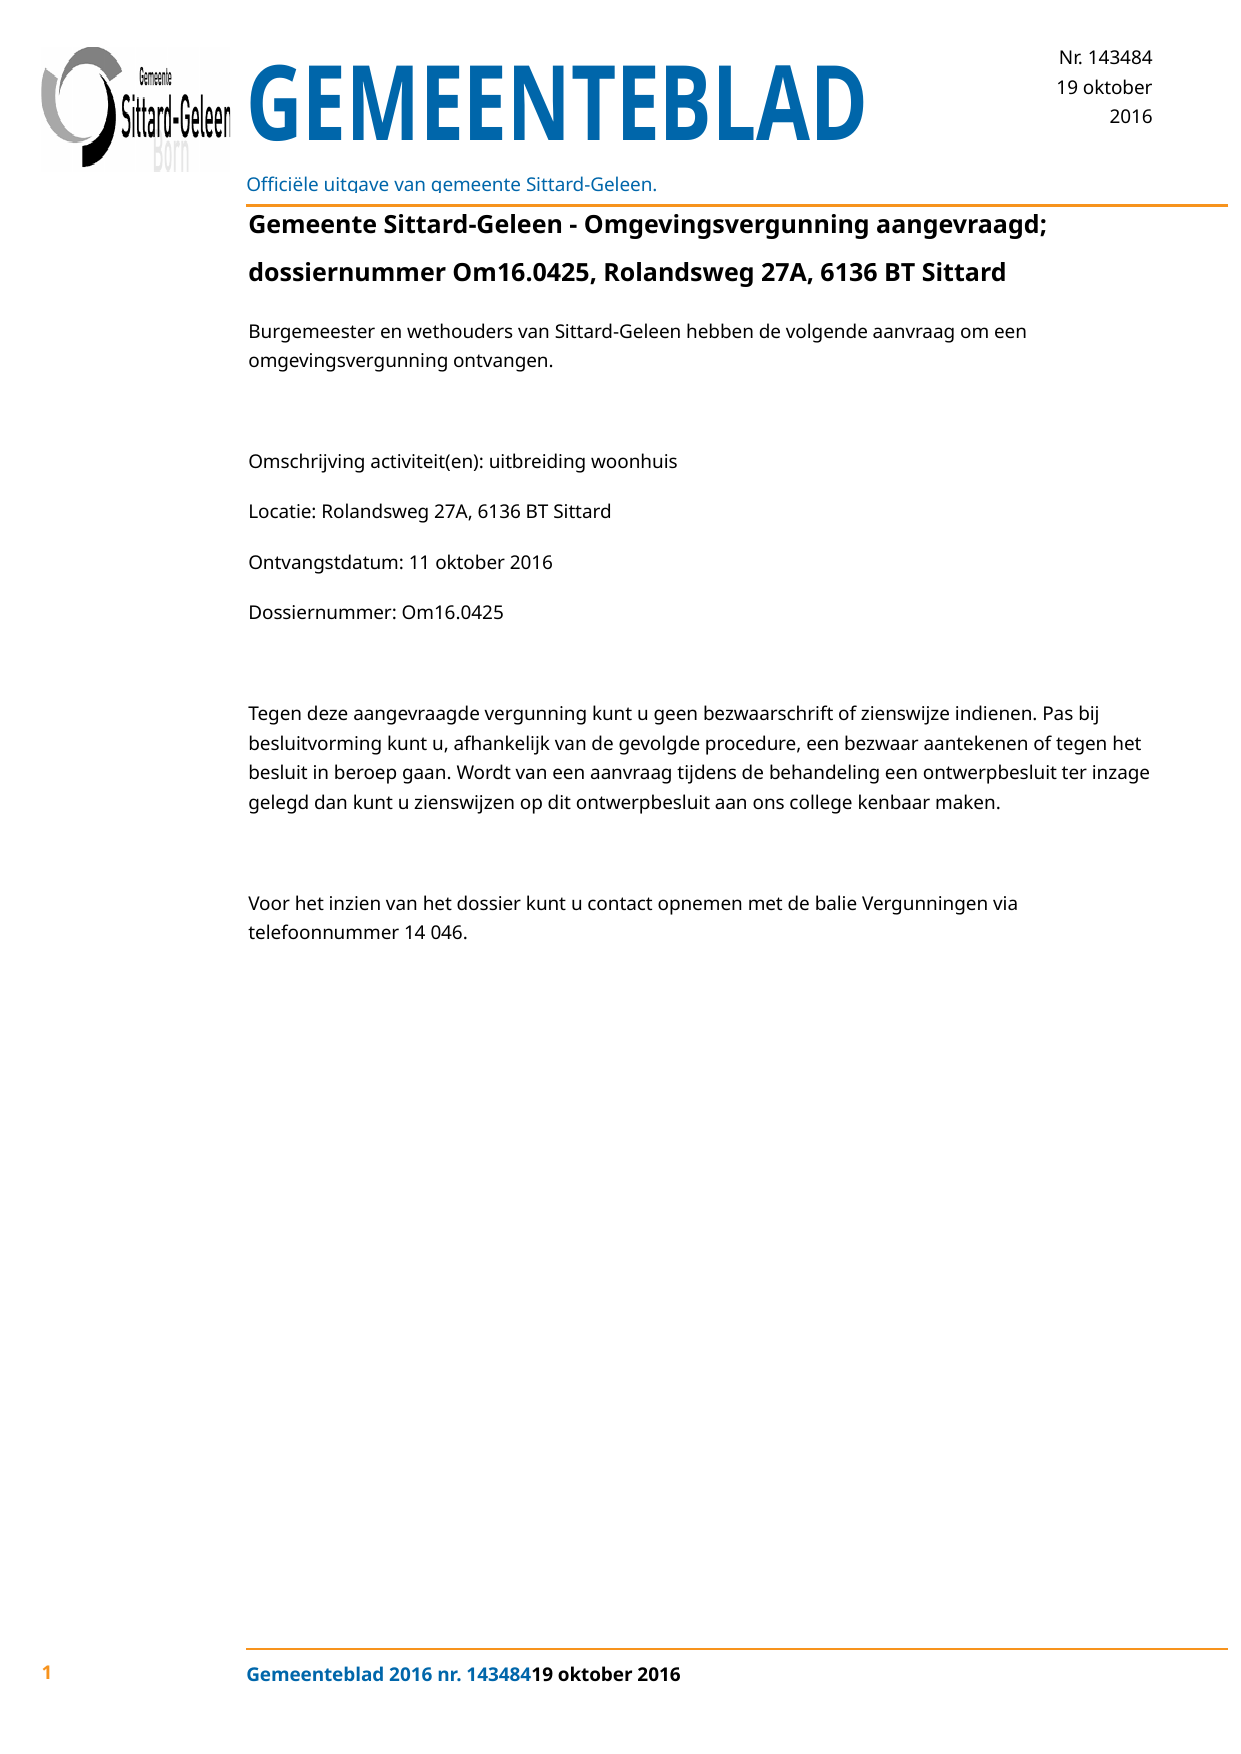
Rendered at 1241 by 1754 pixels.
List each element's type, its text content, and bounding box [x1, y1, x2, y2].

text Burgemeester en wethouders van Sittard-Geleen hebben de volgende aanvraag om een omgevingsvergunning ontvangen. [248, 318, 1152, 373]
text Locatie: Rolandsweg 27A, 6136 BT Sittard [248, 499, 1152, 524]
text Ontvangstdatum: 11 oktober 2016 [248, 549, 1152, 575]
text Omschrijving activiteit(en): uitbreiding woonhuis [248, 448, 1152, 474]
picture [41, 47, 231, 172]
text Gemeente Sittard-Geleen - Omgevingsvergunning aangevraagd; dossiernummer Om16.0425, Rolandsweg 27A, 6136 BT Sittard [248, 207, 1152, 288]
text Dossiernummer: Om16.0425 [248, 599, 1152, 625]
text Tegen deze aangevraagde vergunning kunt u geen bezwaarschrift of zienswijze indienen. Pas bij besluitvorming kunt u, afhankelijk van de gevolgde procedure, een bezwaar aantekenen of tegen het besluit in beroep gaan. Wordt van een aanvraag tijdens de behandeling een ontwerpbesluit ter inzage gelegd dan kunt u zienswijzen op dit ontwerpbesluit aan ons college kenbaar maken. [248, 700, 1152, 815]
text Voor het inzien van het dossier kunt u contact opnemen met de balie Vergunningen via telefoonnummer 14 046. [248, 890, 1152, 945]
